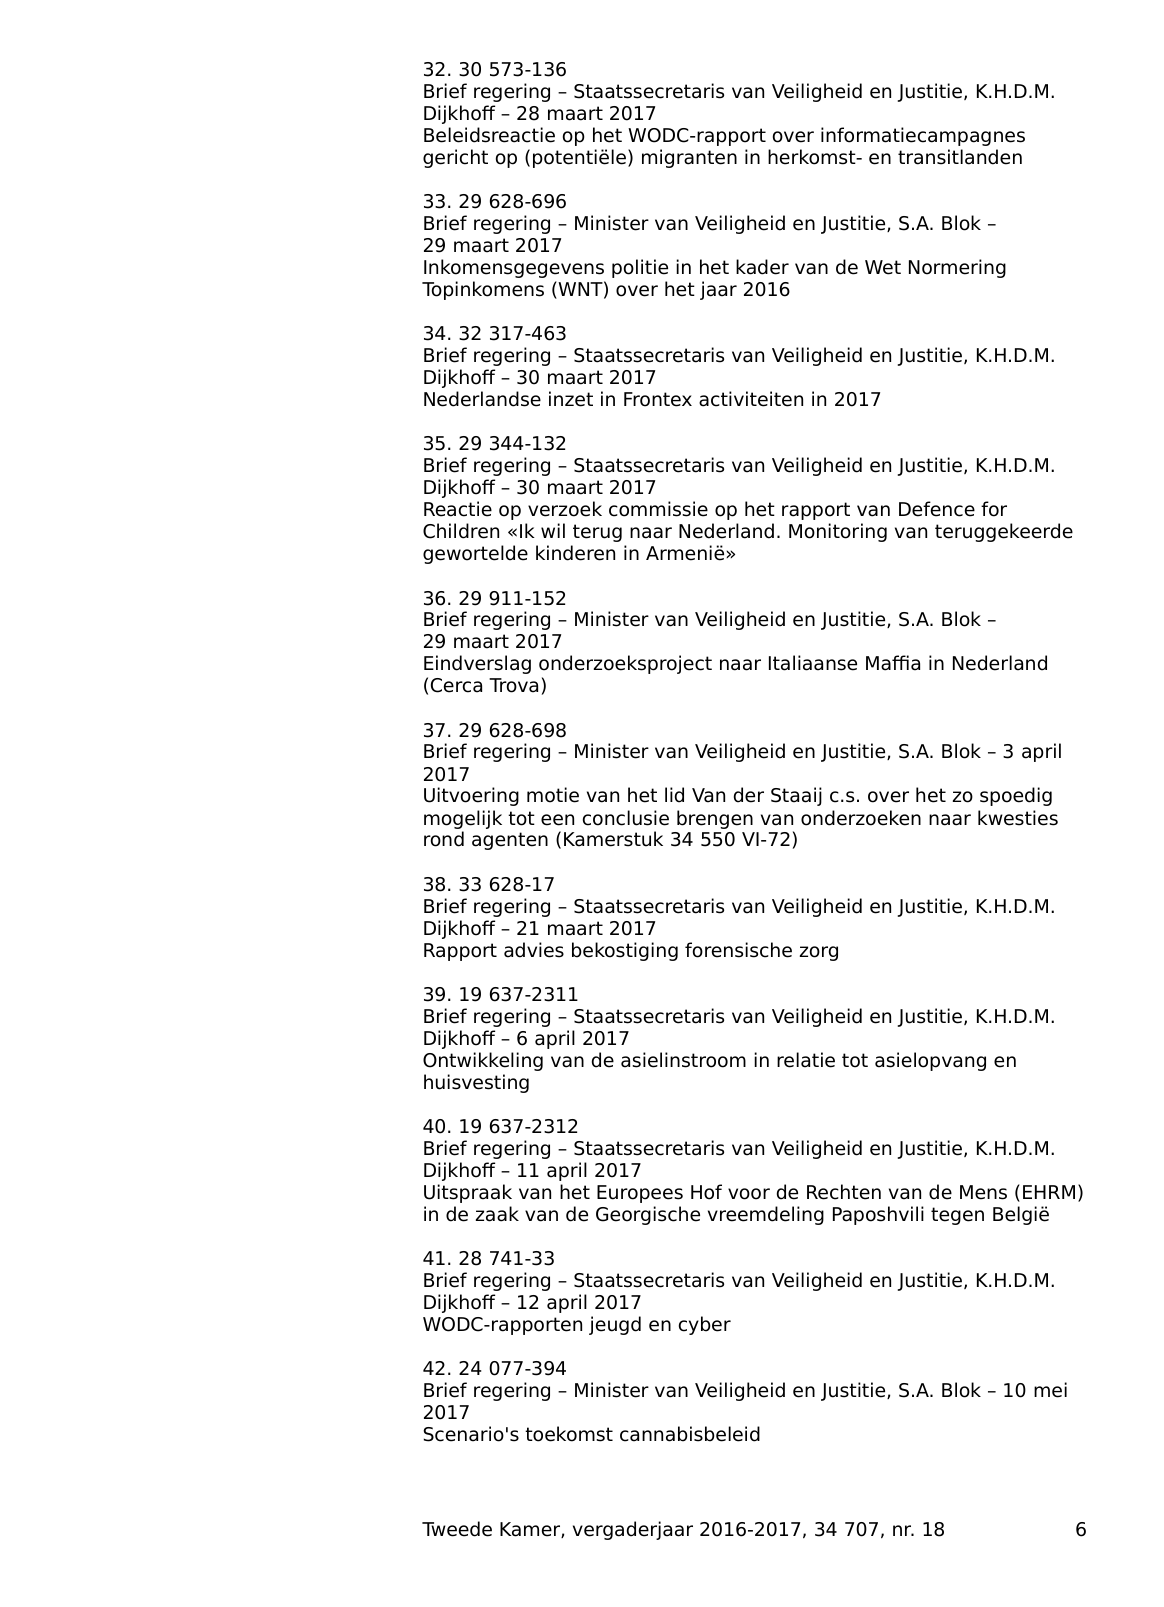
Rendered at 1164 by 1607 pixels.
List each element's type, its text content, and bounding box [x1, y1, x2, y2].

text Nederlandse inzet in Frontex activiteiten in 2017 [422, 389, 1087, 411]
text 38. 33 628-17 [422, 873, 1087, 896]
text Uitvoering motie van het lid Van der Staaij c.s. over het zo spoedig mogelijk tot een conclusie brengen van onderzoeken naar kwesties rond agenten (Kamerstuk 34 550 VI-72) [422, 785, 1087, 851]
text Beleidsreactie op het WODC-rapport over informatiecampagnes gericht op (potentiële) migranten in herkomst- en transitlanden [422, 125, 1087, 169]
text Brief regering – Minister van Veiligheid en Justitie, S.A. Blok – 29 maart 2017 [422, 213, 1087, 257]
text Brief regering – Staatssecretaris van Veiligheid en Justitie, K.H.D.M. Dijkhoff – 28 maart 2017 [422, 81, 1087, 125]
text Scenario's toekomst cannabisbeleid [422, 1424, 1087, 1446]
text 41. 28 741-33 [422, 1248, 1087, 1270]
text Rapport advies bekostiging forensische zorg [422, 939, 1087, 961]
text Brief regering – Staatssecretaris van Veiligheid en Justitie, K.H.D.M. Dijkhoff – 12 april 2017 [422, 1270, 1087, 1314]
text Brief regering – Staatssecretaris van Veiligheid en Justitie, K.H.D.M. Dijkhoff – 21 maart 2017 [422, 896, 1087, 939]
text Brief regering – Staatssecretaris van Veiligheid en Justitie, K.H.D.M. Dijkhoff – 6 april 2017 [422, 1006, 1087, 1049]
text 35. 29 344-132 [422, 433, 1087, 455]
text Brief regering – Staatssecretaris van Veiligheid en Justitie, K.H.D.M. Dijkhoff – 11 april 2017 [422, 1138, 1087, 1182]
text Brief regering – Staatssecretaris van Veiligheid en Justitie, K.H.D.M. Dijkhoff – 30 maart 2017 [422, 455, 1087, 499]
text Eindverslag onderzoeksproject naar Italiaanse Maffia in Nederland (Cerca Trova) [422, 653, 1087, 697]
text Brief regering – Staatssecretaris van Veiligheid en Justitie, K.H.D.M. Dijkhoff – 30 maart 2017 [422, 345, 1087, 389]
text Ontwikkeling van de asielinstroom in relatie tot asielopvang en huisvesting [422, 1049, 1087, 1093]
text 37. 29 628-698 [422, 719, 1087, 741]
text 39. 19 637-2311 [422, 984, 1087, 1006]
text Brief regering – Minister van Veiligheid en Justitie, S.A. Blok – 3 april 2017 [422, 741, 1087, 785]
text 34. 32 317-463 [422, 323, 1087, 345]
text Uitspraak van het Europees Hof voor de Rechten van de Mens (EHRM) in de zaak van de Georgische vreemdeling Paposhvili tegen België [422, 1182, 1087, 1226]
text 36. 29 911-152 [422, 587, 1087, 609]
text WODC-rapporten jeugd en cyber [422, 1314, 1087, 1336]
text Inkomensgegevens politie in het kader van de Wet Normering Topinkomens (WNT) over het jaar 2016 [422, 257, 1087, 301]
text 33. 29 628-696 [422, 191, 1087, 213]
text 40. 19 637-2312 [422, 1116, 1087, 1138]
text Brief regering – Minister van Veiligheid en Justitie, S.A. Blok – 10 mei 2017 [422, 1380, 1087, 1424]
text Brief regering – Minister van Veiligheid en Justitie, S.A. Blok – 29 maart 2017 [422, 609, 1087, 653]
text Reactie op verzoek commissie op het rapport van Defence for Children «Ik wil terug naar Nederland. Monitoring van teruggekeerde gewortelde kinderen in Armenië» [422, 499, 1087, 565]
text 32. 30 573-136 [422, 59, 1087, 81]
text 42. 24 077-394 [422, 1358, 1087, 1380]
